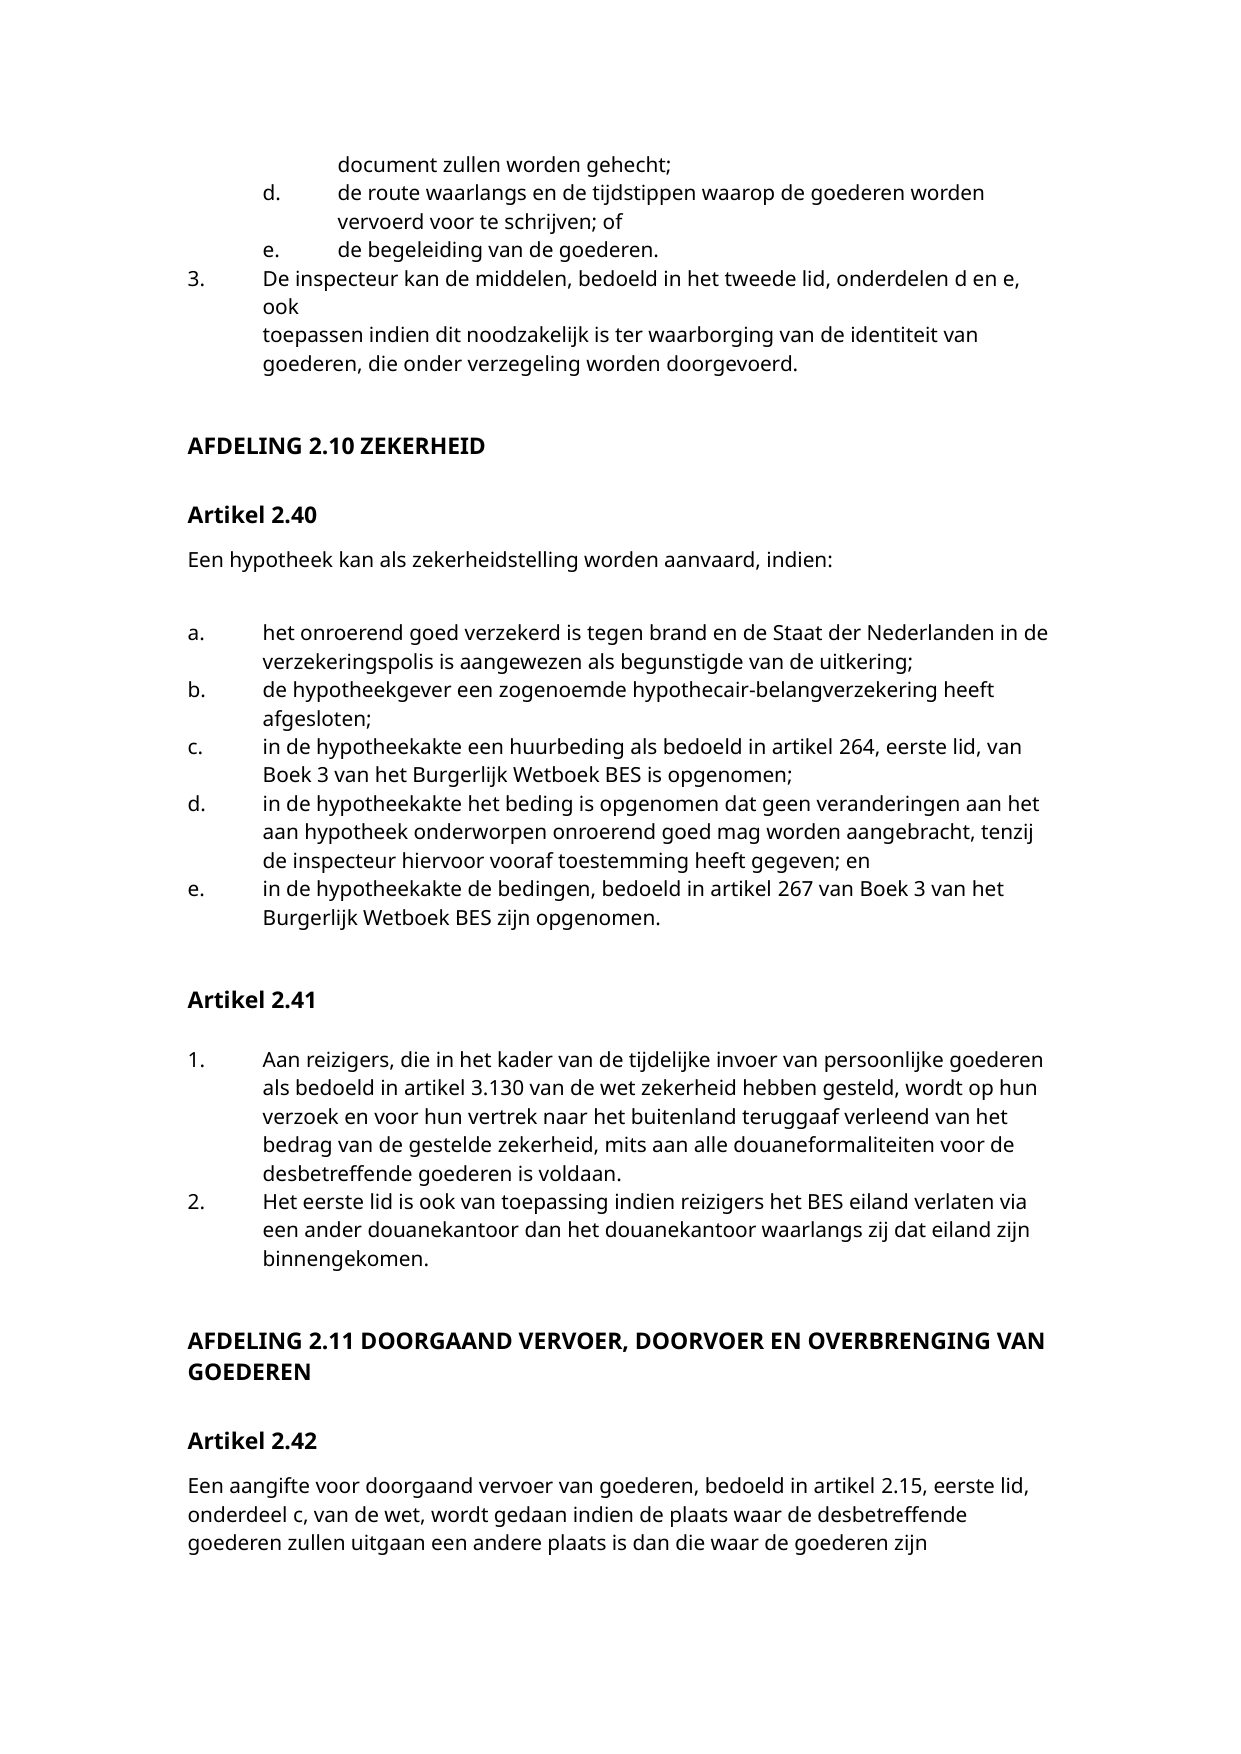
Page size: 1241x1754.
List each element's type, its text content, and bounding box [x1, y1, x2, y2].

list de begeleiding van de goederen. [262, 235, 1053, 264]
list Aan reizigers, die in het kader van de tijdelijke invoer van persoonlijke goederen als bedoeld in artikel 3.130 van de wet zekerheid hebben gesteld, wordt op hun verzoek en voor hun vertrek naar het buitenland teruggaaf verleend van het bedrag van de gestelde zekerheid, mits aan alle douaneformaliteiten voor de desbetreffende goederen is voldaan. [187, 1045, 1053, 1187]
subtitle AFDELING 2.11 DOORGAAND VERVOER, DOORVOER EN OVERBRENGING VAN GOEDEREN [187, 1325, 1053, 1387]
list toepassen indien dit noodzakelijk is ter waarborging van de identiteit van goederen, die onder verzegeling worden doorgevoerd. [187, 321, 1053, 377]
subtitle Artikel 2.41 [187, 984, 1053, 1015]
subtitle Artikel 2.42 [187, 1425, 1053, 1456]
list De inspecteur kan de middelen, bedoeld in het tweede lid, onderdelen d en e, ook [187, 264, 1053, 321]
list document zullen worden gehecht; [262, 150, 1053, 178]
list de hypotheekgever een zogenoemde hypothecair-belangverzekering heeft afgesloten; [187, 675, 1053, 732]
subtitle AFDELING 2.10 ZEKERHEID [187, 430, 1053, 461]
list in de hypotheekakte de bedingen, bedoeld in artikel 267 van Boek 3 van het Burgerlijk Wetboek BES zijn opgenomen. [187, 874, 1053, 931]
text Een hypotheek kan als zekerheidstelling worden aanvaard, indien: [187, 545, 1053, 573]
text Een aangifte voor doorgaand vervoer van goederen, bedoeld in artikel 2.15, eerste lid, onderdeel c, van de wet, wordt gedaan indien de plaats waar de desbetreffende goederen zullen uitgaan een andere plaats is dan die waar de goederen zijn [187, 1471, 1053, 1557]
list het onroerend goed verzekerd is tegen brand en de Staat der Nederlanden in de verzekeringspolis is aangewezen als begunstigde van de uitkering; [187, 618, 1053, 675]
list de route waarlangs en de tijdstippen waarop de goederen worden vervoerd voor te schrijven; of [262, 178, 1053, 235]
subtitle Artikel 2.40 [187, 499, 1053, 530]
list Het eerste lid is ook van toepassing indien reizigers het BES eiland verlaten via een ander douanekantoor dan het douanekantoor waarlangs zij dat eiland zijn binnengekomen. [187, 1187, 1053, 1272]
list in de hypotheekakte het beding is opgenomen dat geen veranderingen aan het aan hypotheek onderworpen onroerend goed mag worden aangebracht, tenzij de inspecteur hiervoor vooraf toestemming heeft gegeven; en [187, 789, 1053, 874]
list in de hypotheekakte een huurbeding als bedoeld in artikel 264, eerste lid, van Boek 3 van het Burgerlijk Wetboek BES is opgenomen; [187, 732, 1053, 789]
